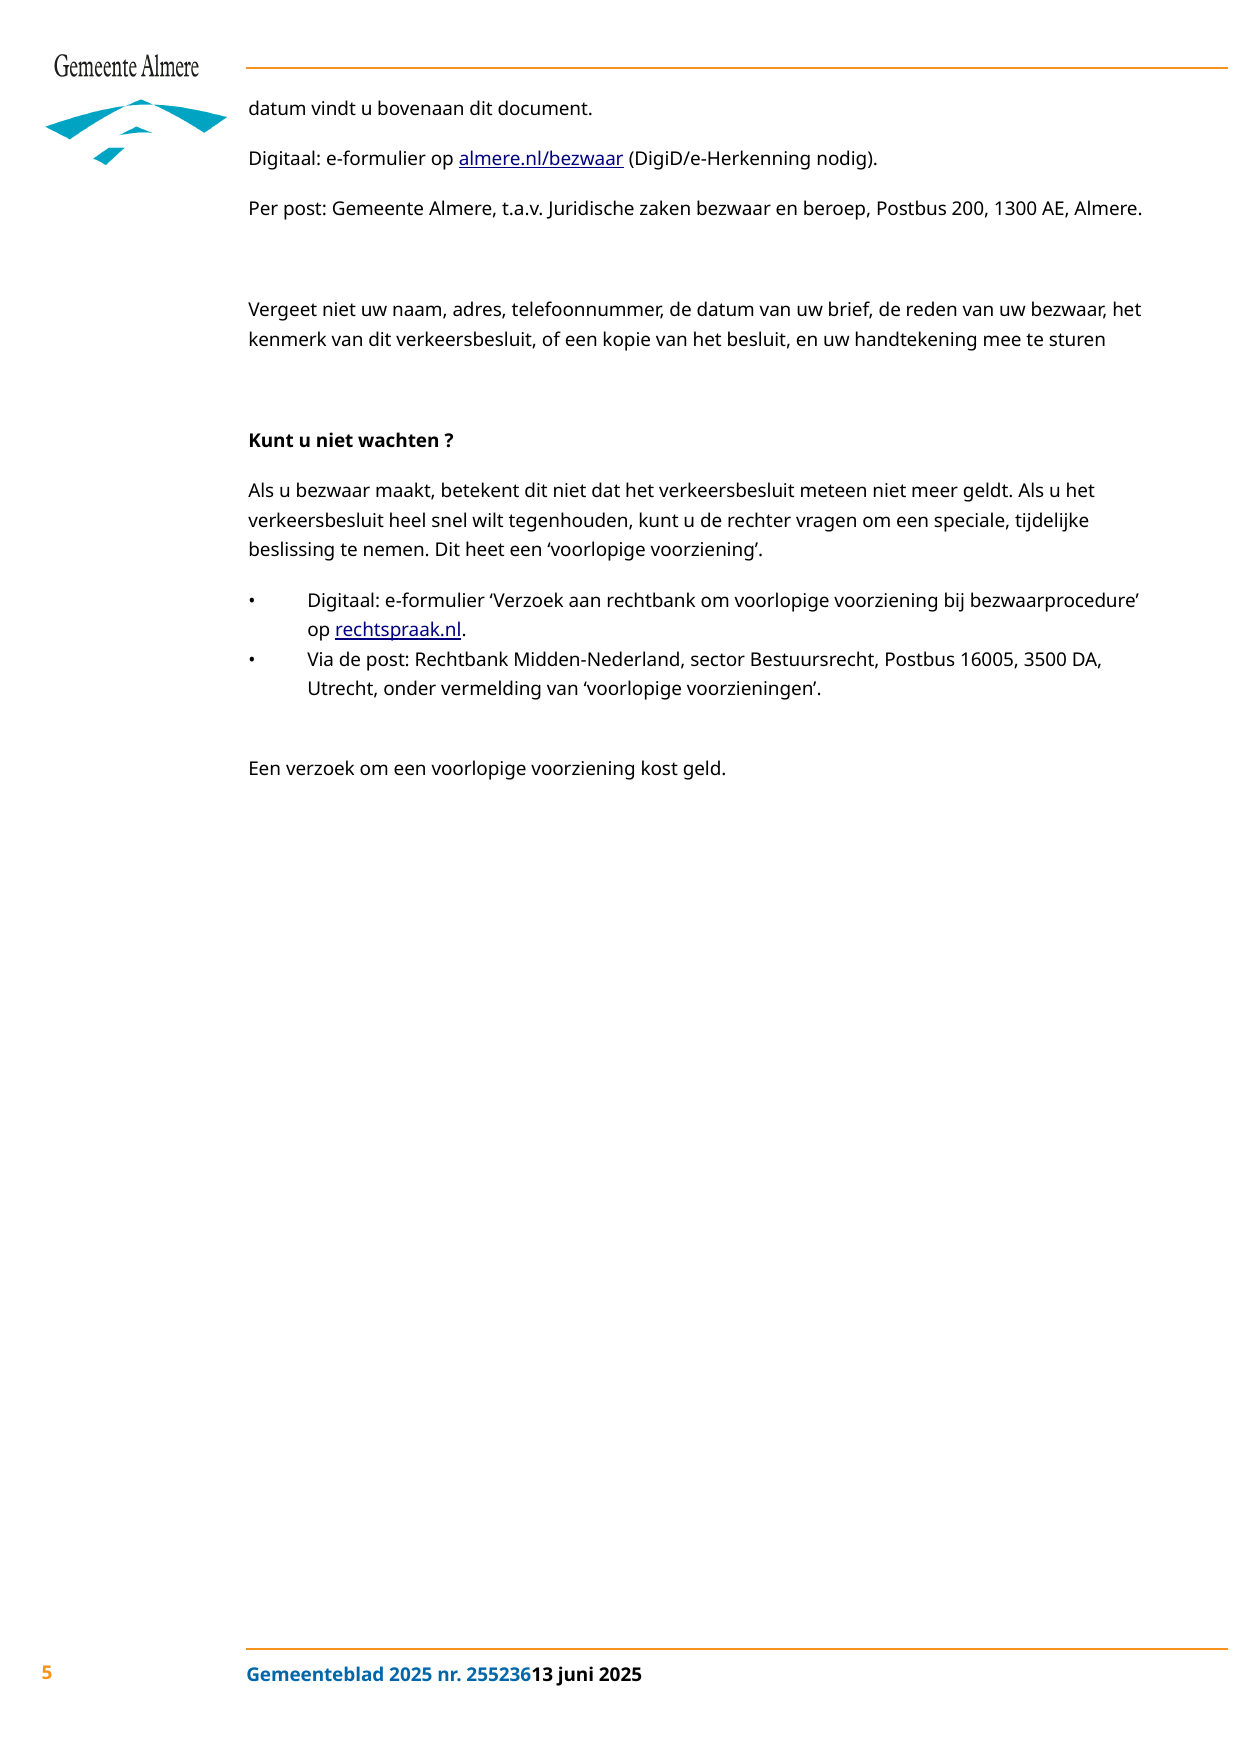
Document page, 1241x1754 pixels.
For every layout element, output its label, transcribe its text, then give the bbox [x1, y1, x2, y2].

text Als u bezwaar maakt, betekent dit niet dat het verkeersbesluit meteen niet meer geldt. Als u het verkeersbesluit heel snel wilt tegenhouden, kunt u de rechter vragen om een speciale, tijdelijke beslissing te nemen. Dit heet een ‘voorlopige voorziening’. [248, 477, 1152, 562]
text Vergeet niet uw naam, adres, telefoonnummer, de datum van uw brief, de reden van uw bezwaar, het kenmerk van dit verkeersbesluit, of een kopie van het besluit, en uw handtekening mee te sturen [248, 296, 1152, 352]
text datum vindt u bovenaan dit document. [248, 95, 1152, 121]
text Per post: Gemeente Almere, t.a.v. Juridische zaken bezwaar en beroep, Postbus 200, 1300 AE, Almere. [248, 196, 1152, 221]
text Kunt u niet wachten ? [248, 427, 1152, 453]
text Digitaal: e-formulier op almere.nl/bezwaar (DigiD/e-Herkenning nodig). [248, 145, 1152, 171]
text Een verzoek om een voorlopige voorziening kost geld. [248, 756, 1152, 781]
list Digitaal: e-formulier ‘Verzoek aan rechtbank om voorlopige voorziening bij bezwaarprocedure’ op rechtspraak.nl. [248, 587, 1152, 642]
list Via de post: Rechtbank Midden-Nederland, sector Bestuursrecht, Postbus 16005, 3500 DA, Utrecht, onder vermelding van ‘voorlopige voorzieningen’. [248, 646, 1152, 701]
picture [41, 47, 231, 172]
